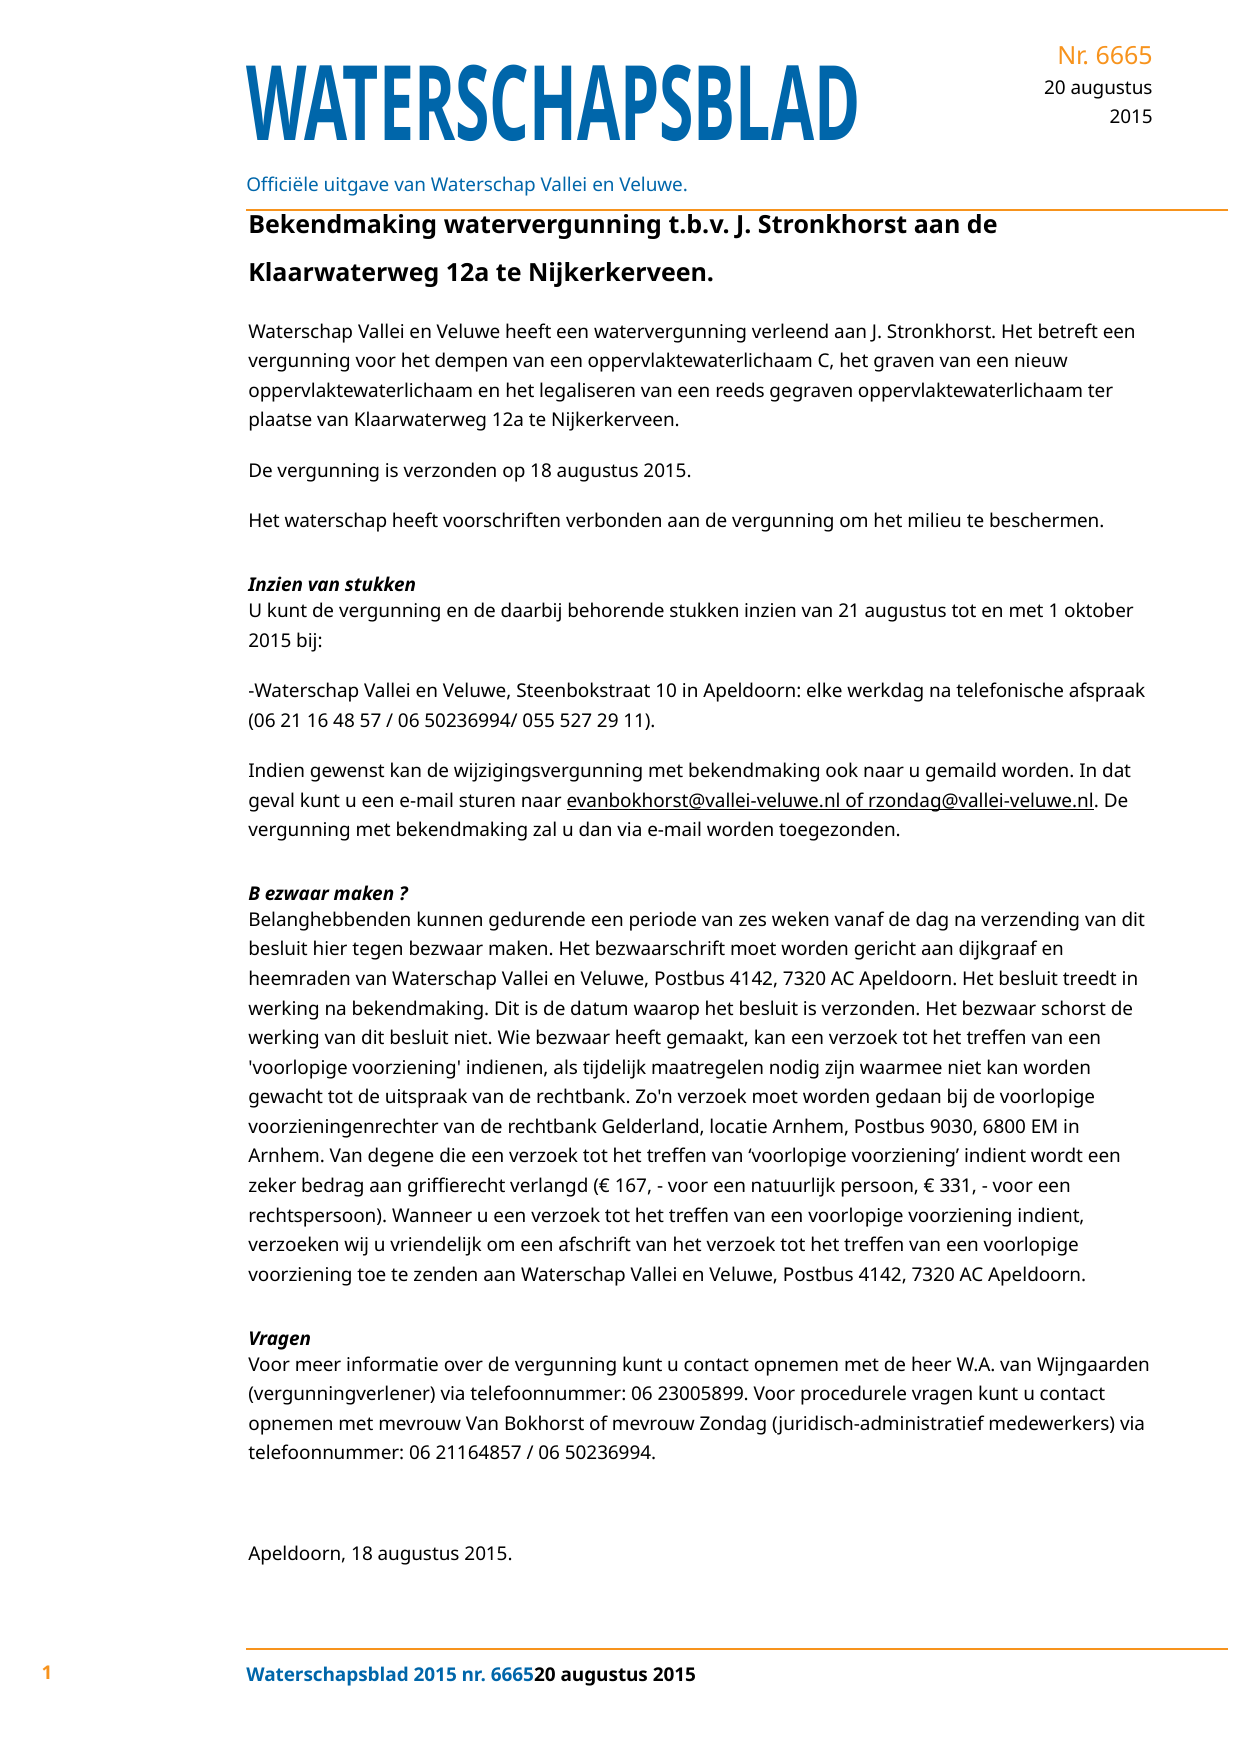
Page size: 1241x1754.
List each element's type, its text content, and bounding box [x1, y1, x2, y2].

picture [41, 47, 231, 172]
text Indien gewenst kan de wijzigingsvergunning met bekendmaking ook naar u gemaild worden. In dat geval kunt u een e-mail sturen naar evanbokhorst@vallei-veluwe.nl of rzondag@vallei-veluwe.nl. De vergunning met bekendmaking zal u dan via e-mail worden toegezonden. [248, 757, 1152, 842]
text Apeldoorn, 18 augustus 2015. [248, 1540, 1152, 1566]
text Bekendmaking watervergunning t.b.v. J. Stronkhorst aan de Klaarwaterweg 12a te Nijkerkerveen. [248, 211, 1152, 288]
text Waterschap Vallei en Veluwe heeft een watervergunning verleend aan J. Stronkhorst. Het betreft een vergunning voor het dempen van een oppervlaktewaterlichaam C, het graven van een nieuw oppervlaktewaterlichaam en het legaliseren van een reeds gegraven oppervlaktewaterlichaam ter plaatse van Klaarwaterweg 12a te Nijkerkerveen. [248, 318, 1152, 432]
text -Waterschap Vallei en Veluwe, Steenbokstraat 10 in Apeldoorn: elke werkdag na telefonische afspraak (06 21 16 48 57 / 06 50236994/ 055 527 29 11). [248, 677, 1152, 732]
text Voor meer informatie over de vergunning kunt u contact opnemen met de heer W.A. van Wijngaarden (vergunningverlener) via telefoonnummer: 06 23005899. Voor procedurele vragen kunt u contact opnemen met mevrouw Van Bokhorst of mevrouw Zondag (juridisch-administratief medewerkers) via telefoonnummer: 06 21164857 / 06 50236994. [248, 1351, 1152, 1465]
text U kunt de vergunning en de daarbij behorende stukken inzien van 21 augustus tot en met 1 oktober 2015 bij: [248, 597, 1152, 652]
text Het waterschap heeft voorschriften verbonden aan de vergunning om het milieu te beschermen. [248, 507, 1152, 533]
text Inzien van stukken [248, 571, 1152, 597]
text De vergunning is verzonden op 18 augustus 2015. [248, 457, 1152, 483]
text Vragen [248, 1325, 1152, 1351]
text Belanghebbenden kunnen gedurende een periode van zes weken vanaf de dag na verzending van dit besluit hier tegen bezwaar maken. Het bezwaarschrift moet worden gericht aan dijkgraaf en heemraden van Waterschap Vallei en Veluwe, Postbus 4142, 7320 AC Apeldoorn. Het besluit treedt in werking na bekendmaking. Dit is de datum waarop het besluit is verzonden. Het bezwaar schorst de werking van dit besluit niet. Wie bezwaar heeft gemaakt, kan een verzoek tot het treffen van een 'voorlopige voorziening' indienen, als tijdelijk maatregelen nodig zijn waarmee niet kan worden gewacht tot de uitspraak van de rechtbank. Zo'n verzoek moet worden gedaan bij de voorlopige voorzieningenrechter van de rechtbank Gelderland, locatie Arnhem, Postbus 9030, 6800 EM in Arnhem. Van degene die een verzoek tot het treffen van ‘voorlopige voorziening’ indient wordt een zeker bedrag aan griffierecht verlangd (€ 167, - voor een natuurlijk persoon, € 331, - voor een rechtspersoon). Wanneer u een verzoek tot het treffen van een voorlopige voorziening indient, verzoeken wij u vriendelijk om een afschrift van het verzoek tot het treffen van een voorlopige voorziening toe te zenden aan Waterschap Vallei en Veluwe, Postbus 4142, 7320 AC Apeldoorn. [248, 906, 1152, 1287]
text B ezwaar maken ? [248, 880, 1152, 906]
